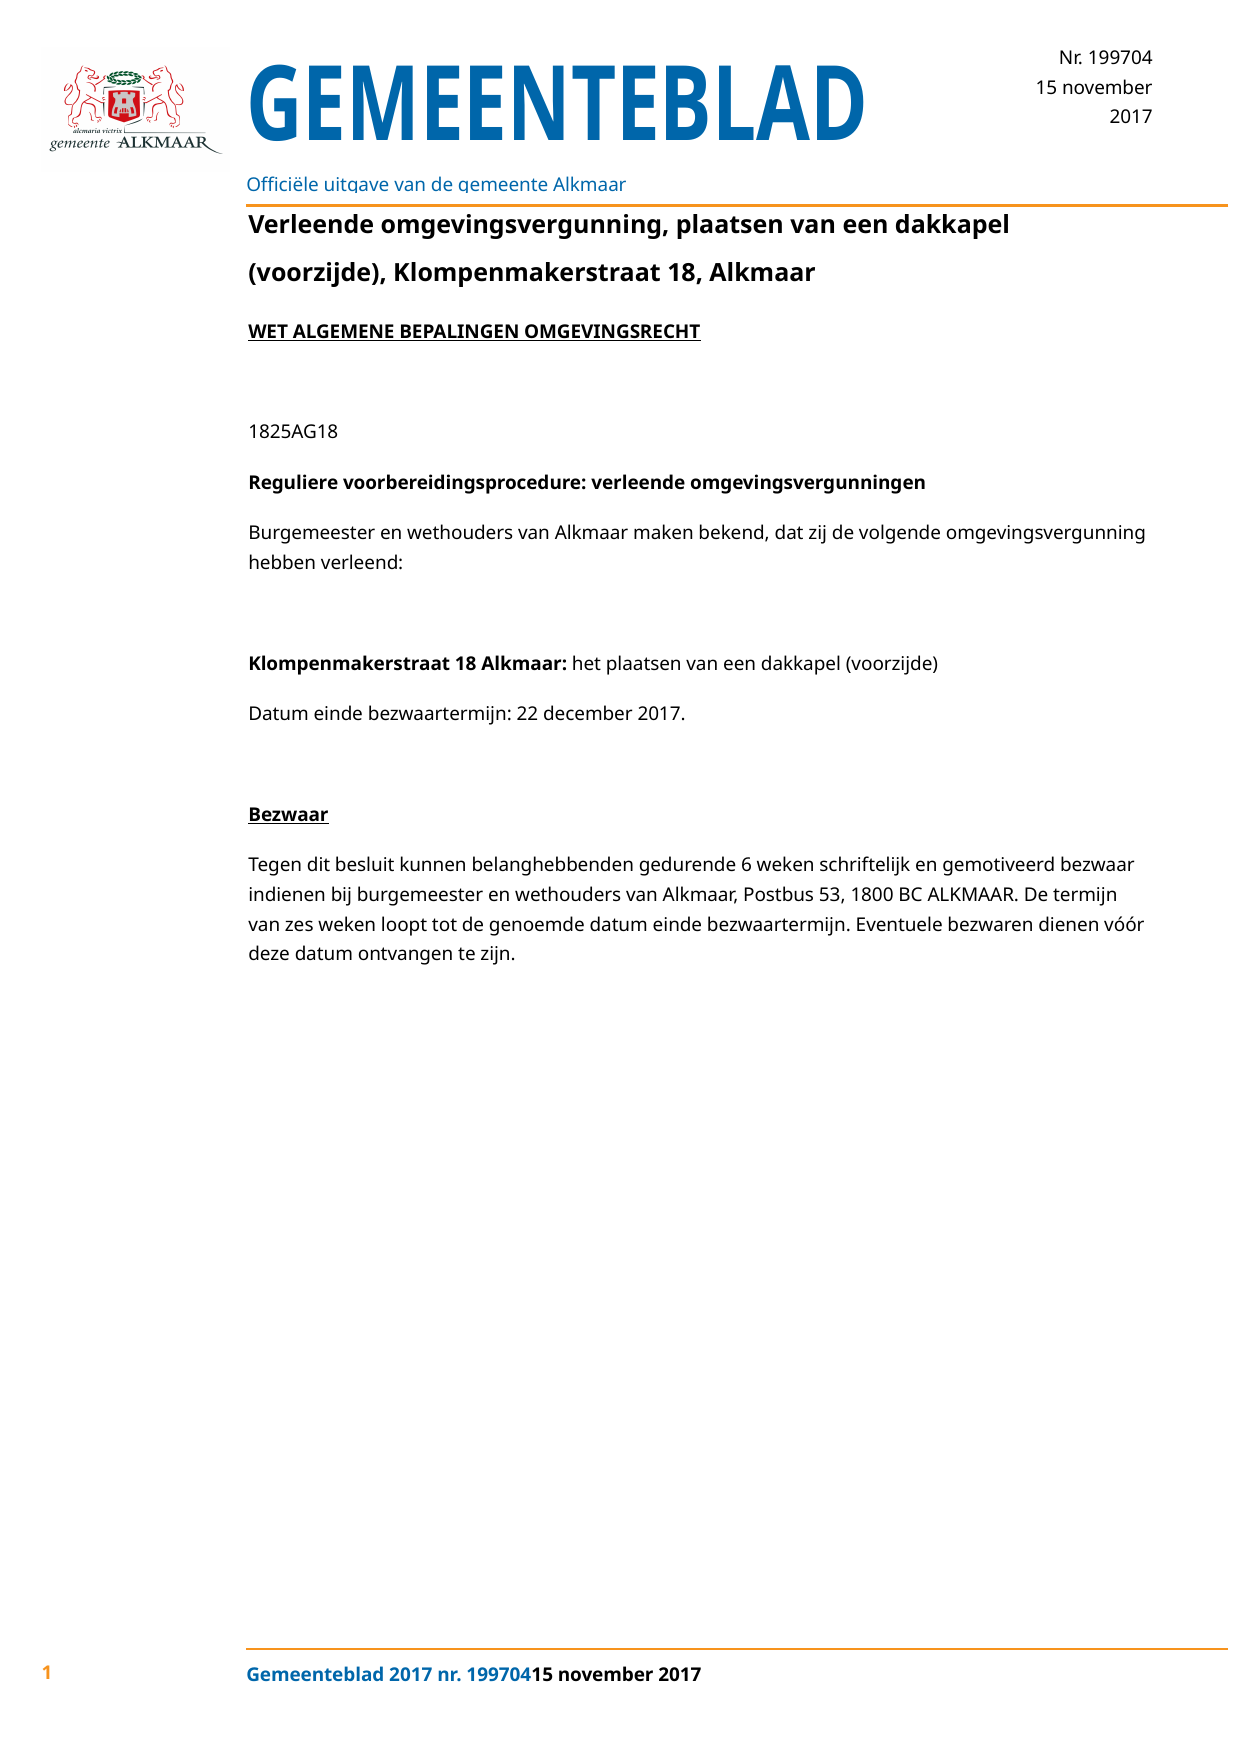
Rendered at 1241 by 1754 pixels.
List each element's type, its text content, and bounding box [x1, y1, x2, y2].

text Datum einde bezwaartermijn: 22 december 2017. [248, 700, 1152, 726]
text Klompenmakerstraat 18 Alkmaar: het plaatsen van een dakkapel (voorzijde) [248, 650, 1152, 676]
text Burgemeester en wethouders van Alkmaar maken bekend, dat zij de volgende omgevingsvergunning hebben verleend: [248, 519, 1152, 575]
text Tegen dit besluit kunnen belanghebbenden gedurende 6 weken schriftelijk en gemotiveerd bezwaar indienen bij burgemeester en wethouders van Alkmaar, Postbus 53, 1800 BC ALKMAAR. De termijn van zes weken loopt tot de genoemde datum einde bezwaartermijn. Eventuele bezwaren dienen vóór deze datum ontvangen te zijn. [248, 852, 1152, 966]
text WET ALGEMENE BEPALINGEN OMGEVINGSRECHT [248, 318, 1152, 344]
text Reguliere voorbereidingsprocedure: verleende omgevingsvergunningen [248, 469, 1152, 495]
text Verleende omgevingsvergunning, plaatsen van een dakkapel (voorzijde), Klompenmakerstraat 18, Alkmaar [248, 207, 1152, 288]
picture [41, 47, 231, 172]
text Bezwaar [248, 801, 1152, 827]
text 1825AG18 [248, 419, 1152, 444]
